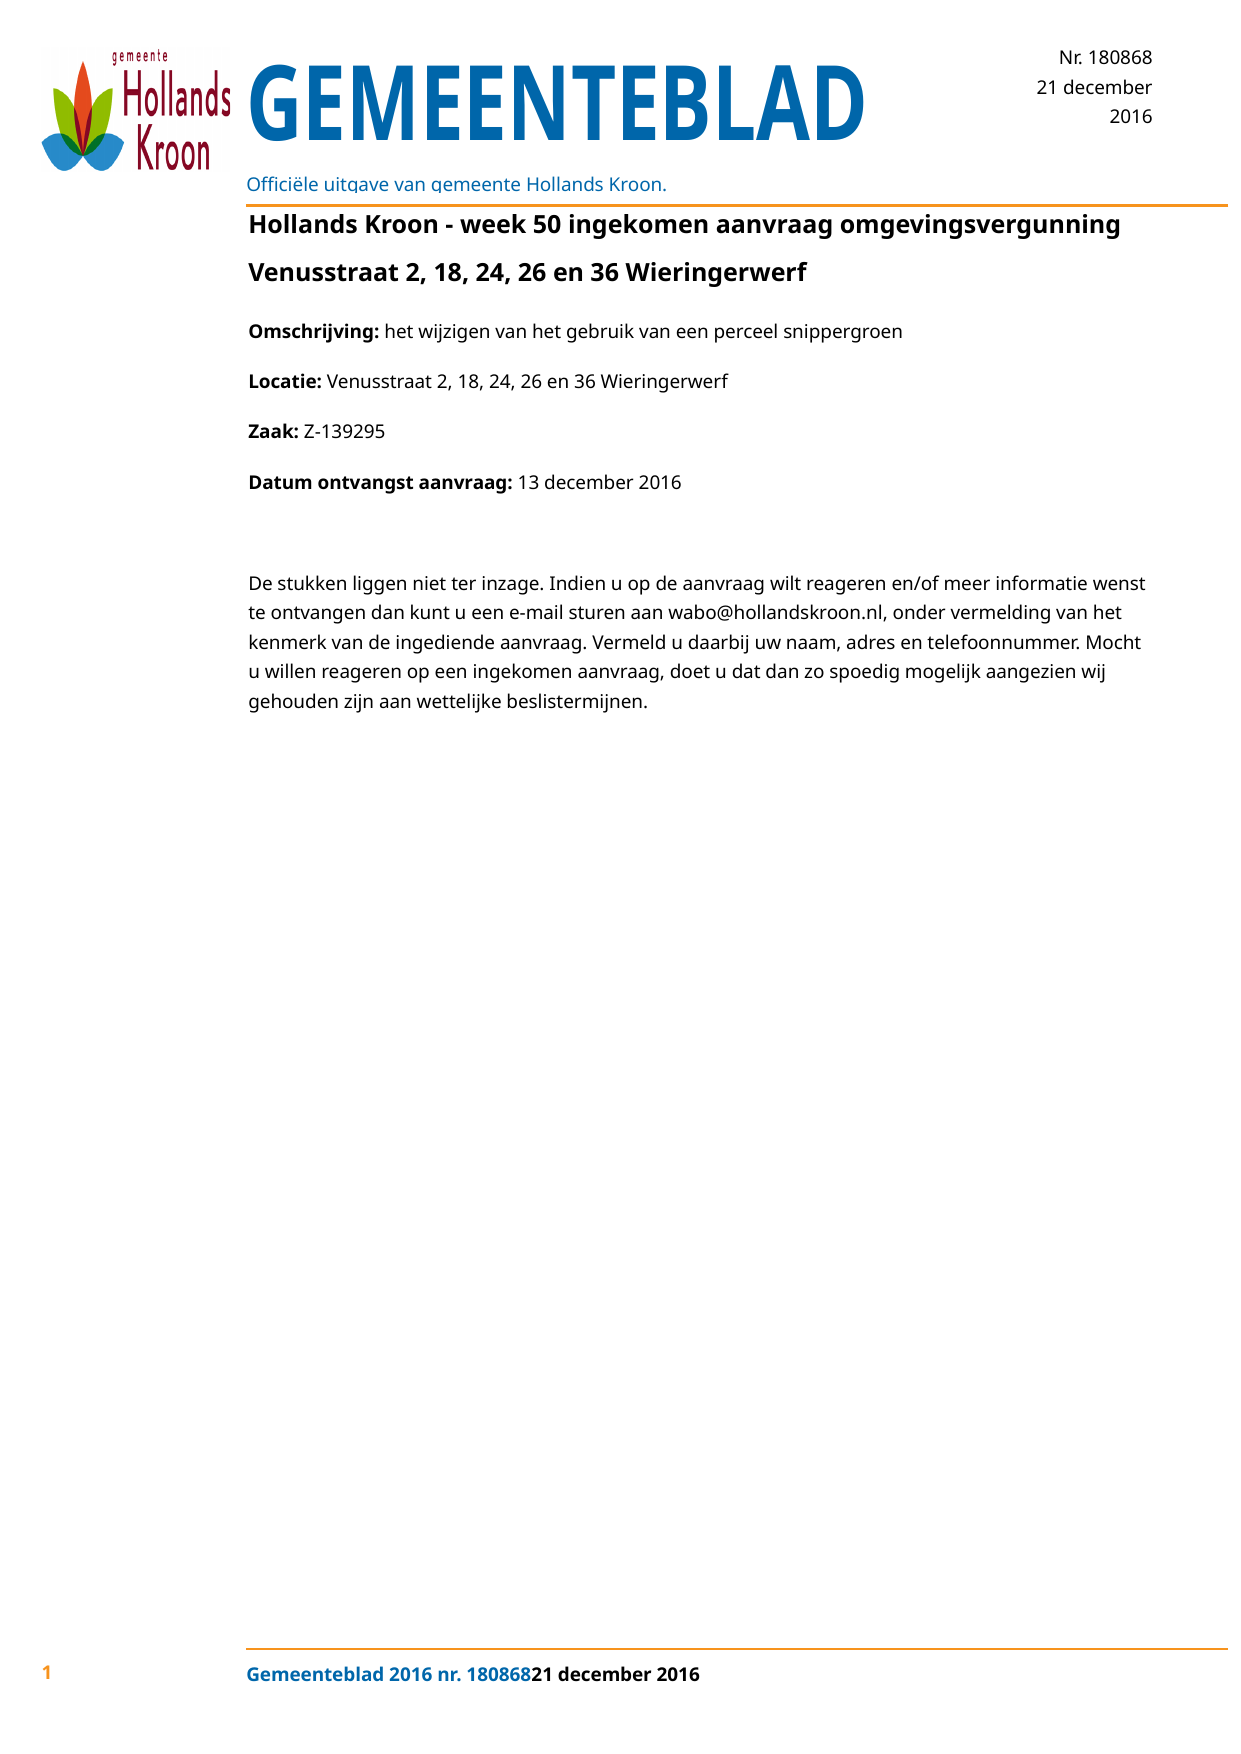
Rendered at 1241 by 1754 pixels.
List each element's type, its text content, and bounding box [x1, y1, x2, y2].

text Locatie: Venusstraat 2, 18, 24, 26 en 36 Wieringerwerf [248, 368, 1152, 394]
text De stukken liggen niet ter inzage. Indien u op de aanvraag wilt reageren en/of meer informatie wenst te ontvangen dan kunt u een e-mail sturen aan wabo@hollandskroon.nl, onder vermelding van het kenmerk van de ingediende aanvraag. Vermeld u daarbij uw naam, adres en telefoonnummer. Mocht u willen reageren op een ingekomen aanvraag, doet u dat dan zo spoedig mogelijk aangezien wij gehouden zijn aan wettelijke beslistermijnen. [248, 570, 1152, 714]
text Zaak: Z-139295 [248, 419, 1152, 444]
text Hollands Kroon - week 50 ingekomen aanvraag omgevingsvergunning Venusstraat 2, 18, 24, 26 en 36 Wieringerwerf [248, 207, 1152, 288]
picture [41, 47, 231, 172]
text Datum ontvangst aanvraag: 13 december 2016 [248, 469, 1152, 495]
text Omschrijving: het wijzigen van het gebruik van een perceel snippergroen [248, 318, 1152, 344]
